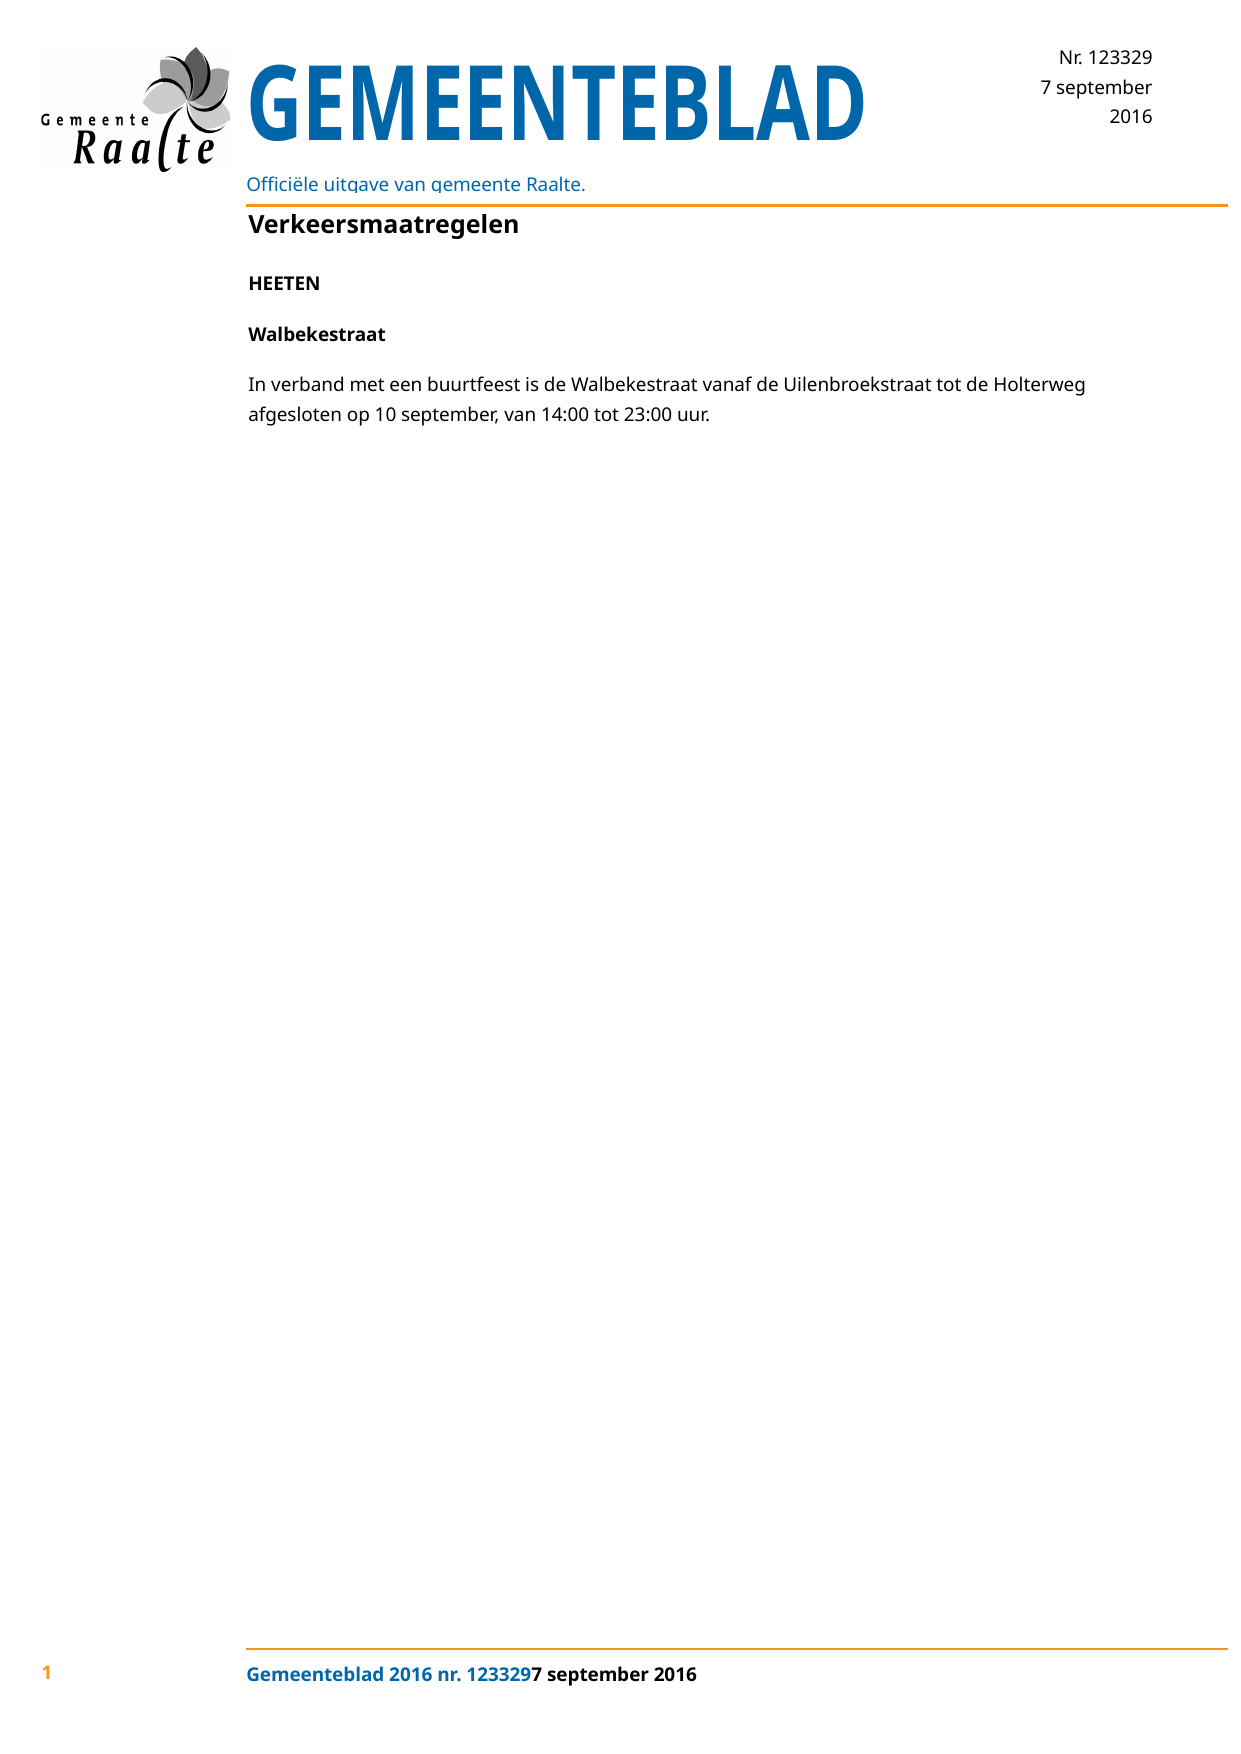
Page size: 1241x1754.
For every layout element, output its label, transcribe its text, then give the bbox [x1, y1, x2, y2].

text Verkeersmaatregelen [248, 207, 1152, 241]
text HEETEN [248, 270, 1152, 296]
text Walbekestraat [248, 321, 1152, 346]
text In verband met een buurtfeest is de Walbekestraat vanaf de Uilenbroekstraat tot de Holterweg afgesloten op 10 september, van 14:00 tot 23:00 uur. [248, 371, 1152, 426]
picture [41, 47, 231, 172]
